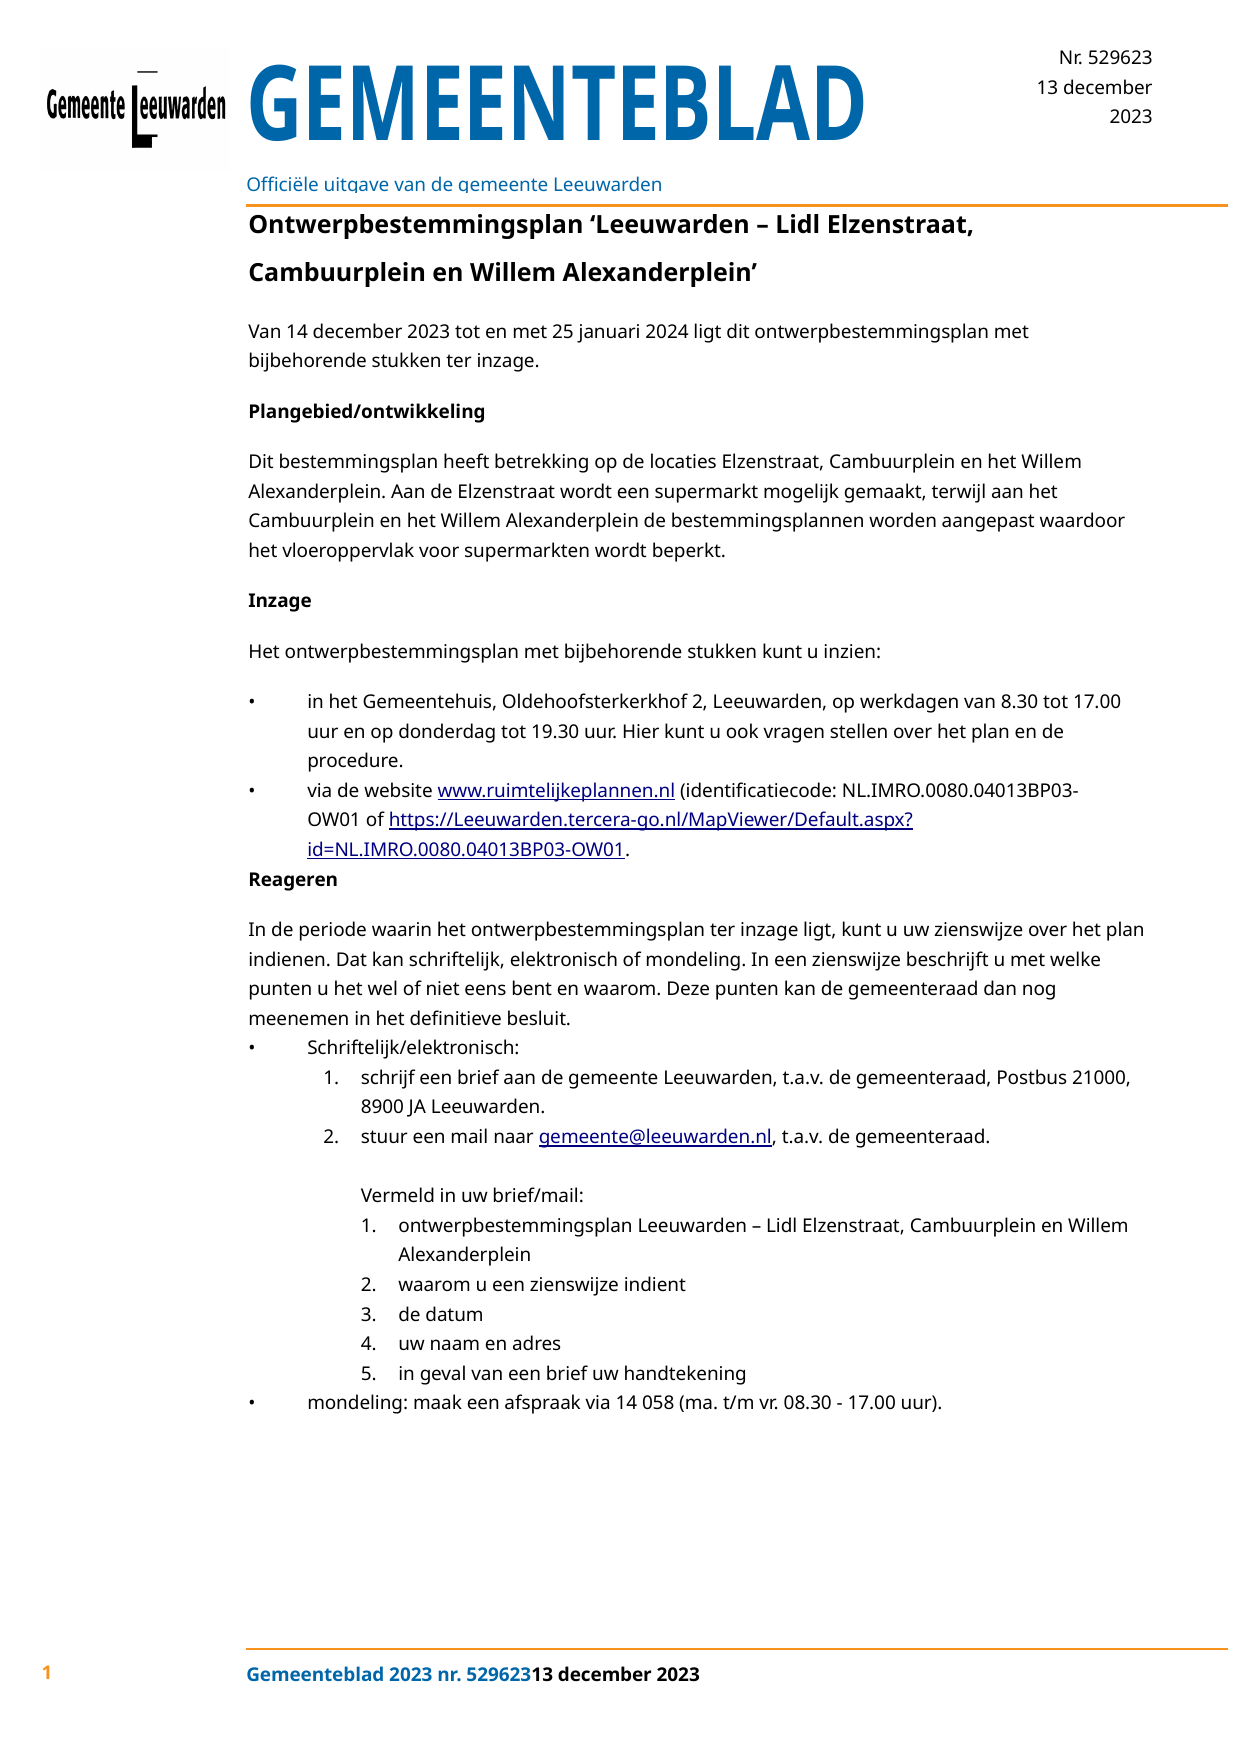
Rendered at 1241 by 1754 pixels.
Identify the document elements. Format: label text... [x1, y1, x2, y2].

list Schriftelijk/elektronisch: [248, 1034, 1152, 1060]
text Plangebied/ontwikkeling [248, 398, 1152, 424]
list de datum [361, 1301, 1152, 1327]
text Van 14 december 2023 tot en met 25 januari 2024 ligt dit ontwerpbestemmingsplan met bijbehorende stukken ter inzage. [248, 318, 1152, 373]
list schrijf een brief aan de gemeente Leeuwarden, t.a.v. de gemeenteraad, Postbus 21000, 8900 JA Leeuwarden. [323, 1064, 1152, 1119]
text In de periode waarin het ontwerpbestemmingsplan ter inzage ligt, kunt u uw zienswijze over het plan indienen. Dat kan schriftelijk, elektronisch of mondeling. In een zienswijze beschrijft u met welke punten u het wel of niet eens bent en waarom. Deze punten kan de gemeenteraad dan nog meenemen in het definitieve besluit. [248, 916, 1152, 1031]
picture [41, 47, 231, 172]
list Vermeld in uw brief/mail: [323, 1182, 1152, 1208]
list waarom u een zienswijze indient [361, 1271, 1152, 1297]
list in het Gemeentehuis, Oldehoofsterkerkhof 2, Leeuwarden, op werkdagen van 8.30 tot 17.00 uur en op donderdag tot 19.30 uur. Hier kunt u ook vragen stellen over het plan en de procedure. [248, 688, 1152, 773]
list ontwerpbestemmingsplan Leeuwarden – Lidl Elzenstraat, Cambuurplein en Willem Alexanderplein [361, 1212, 1152, 1267]
text Inzage [248, 587, 1152, 613]
list uw naam en adres [361, 1330, 1152, 1356]
text Het ontwerpbestemmingsplan met bijbehorende stukken kunt u inzien: [248, 638, 1152, 664]
list in geval van een brief uw handtekening [361, 1360, 1152, 1386]
text Ontwerpbestemmingsplan ‘Leeuwarden – Lidl Elzenstraat, Cambuurplein en Willem Alexanderplein’ [248, 207, 1152, 288]
text Dit bestemmingsplan heeft betrekking op de locaties Elzenstraat, Cambuurplein en het Willem Alexanderplein. Aan de Elzenstraat wordt een supermarkt mogelijk gemaakt, terwijl aan het Cambuurplein en het Willem Alexanderplein de bestemmingsplannen worden aangepast waardoor het vloeroppervlak voor supermarkten wordt beperkt. [248, 448, 1152, 563]
list mondeling: maak een afspraak via 14 058 (ma. t/m vr. 08.30 - 17.00 uur). [248, 1389, 1152, 1415]
list stuur een mail naar gemeente@leeuwarden.nl, t.a.v. de gemeenteraad. [323, 1123, 1152, 1149]
text Reageren [248, 866, 1152, 892]
list via de website www.ruimtelijkeplannen.nl (identificatiecode: NL.IMRO.0080.04013BP03-OW01 of https://Leeuwarden.tercera-go.nl/MapViewer/Default.aspx?id=NL.IMRO.0080.04013BP03-OW01. [248, 777, 1152, 862]
